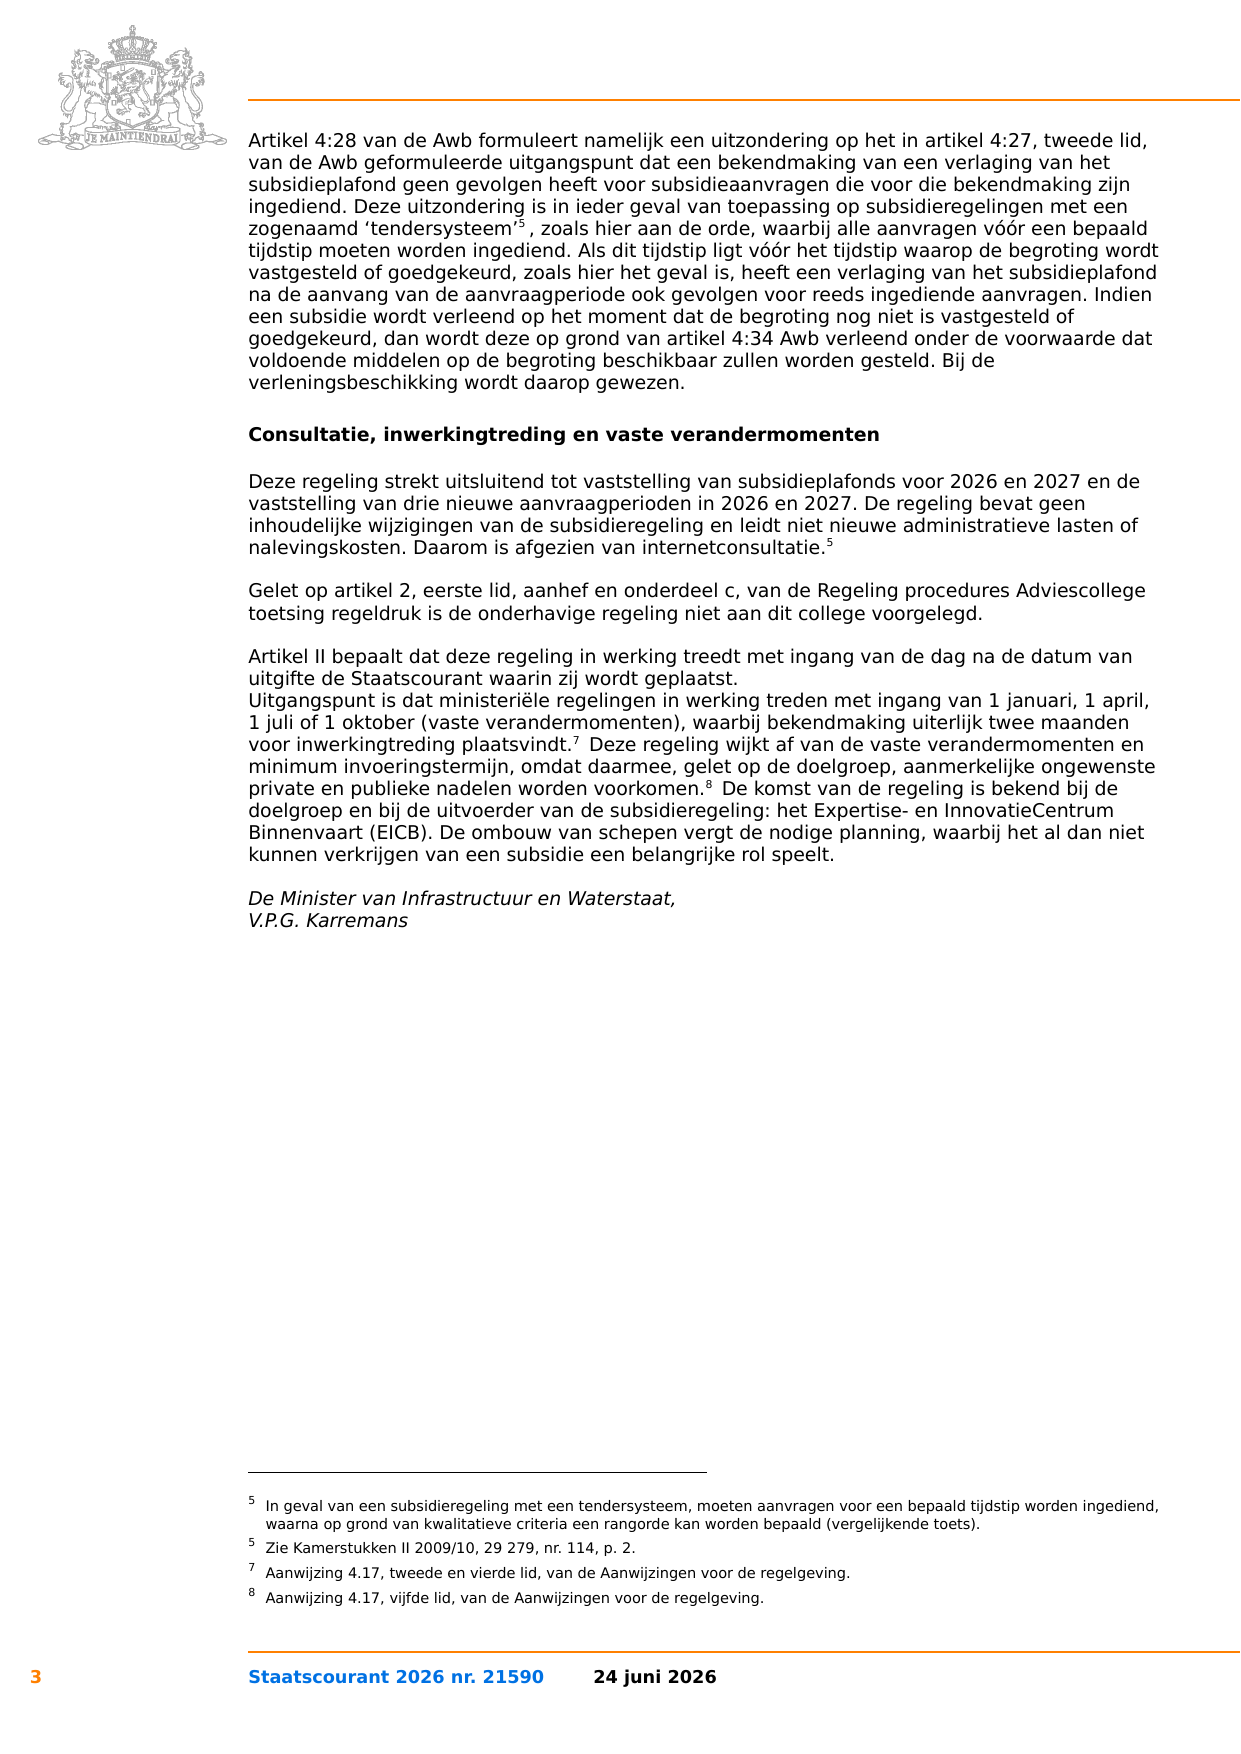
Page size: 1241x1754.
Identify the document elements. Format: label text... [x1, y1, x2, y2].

text Aanwijzing 4.17, tweede en vierde lid, van de Aanwijzingen voor de regelgeving. [248, 1561, 1163, 1583]
text In geval van een subsidieregeling met een tendersysteem, moeten aanvragen voor een bepaald tijdstip worden ingediend, waarna op grond van kwalitatieve criteria een rangorde kan worden bepaald (vergelijkende toets). [248, 1494, 1163, 1533]
text Artikel II bepaalt dat deze regeling in werking treedt met ingang van de dag na de datum van uitgifte de Staatscourant waarin zij wordt geplaatst. [248, 646, 1163, 690]
text De Minister van Infrastructuur en Waterstaat, V.P.G. Karremans [248, 888, 1163, 932]
text Deze regeling strekt uitsluitend tot vaststelling van subsidieplafonds voor 2026 en 2027 en de vaststelling van drie nieuwe aanvraagperioden in 2026 en 2027. De regeling bevat geen inhoudelijke wijzigingen van de subsidieregeling en leidt niet nieuwe administratieve lasten of nalevingskosten. Daarom is afgezien van internetconsultatie. [248, 471, 1163, 558]
text Aanwijzing 4.17, vijfde lid, van de Aanwijzingen voor de regelgeving. [248, 1586, 1163, 1608]
picture [38, 25, 227, 150]
text Zie Kamerstukken II 2009/10, 29 279, nr. 114, p. 2. [248, 1536, 1163, 1558]
text Gelet op artikel 2, eerste lid, aanhef en onderdeel c, van de Regeling procedures Adviescollege toetsing regeldruk is de onderhavige regeling niet aan dit college voorgelegd. [248, 580, 1163, 624]
text Uitgangspunt is dat ministeriële regelingen in werking treden met ingang van 1 januari, 1 april, 1 juli of 1 oktober (vaste verandermomenten), waarbij bekendmaking uiterlijk twee maanden voor inwerkingtreding plaatsvindt. Deze regeling wijkt af van de vaste verandermomenten en minimum invoeringstermijn, omdat daarmee, gelet op de doelgroep, aanmerkelijke ongewenste private en publieke nadelen worden voorkomen. De komst van de regeling is bekend bij de doelgroep en bij de uitvoerder van de subsidieregeling: het Expertise- en InnovatieCentrum Binnenvaart (EICB). De ombouw van schepen vergt de nodige planning, waarbij het al dan niet kunnen verkrijgen van een subsidie een belangrijke rol speelt. [248, 690, 1163, 866]
subtitle Consultatie, inwerkingtreding en vaste verandermomenten [248, 424, 1163, 446]
text Artikel 4:28 van de Awb formuleert namelijk een uitzondering op het in artikel 4:27, tweede lid, van de Awb geformuleerde uitgangspunt dat een bekendmaking van een verlaging van het subsidieplafond geen gevolgen heeft voor subsidieaanvragen die voor die bekendmaking zijn ingediend. Deze uitzondering is in ieder geval van toepassing op subsidieregelingen met een zogenaamd ‘tendersysteem’, zoals hier aan de orde, waarbij alle aanvragen vóór een bepaald tijdstip moeten worden ingediend. Als dit tijdstip ligt vóór het tijdstip waarop de begroting wordt vastgesteld of goedgekeurd, zoals hier het geval is, heeft een verlaging van het subsidieplafond na de aanvang van de aanvraagperiode ook gevolgen voor reeds ingediende aanvragen. Indien een subsidie wordt verleend op het moment dat de begroting nog niet is vastgesteld of goedgekeurd, dan wordt deze op grond van artikel 4:34 Awb verleend onder de voorwaarde dat voldoende middelen op de begroting beschikbaar zullen worden gesteld. Bij de verleningsbeschikking wordt daarop gewezen. [248, 130, 1163, 394]
